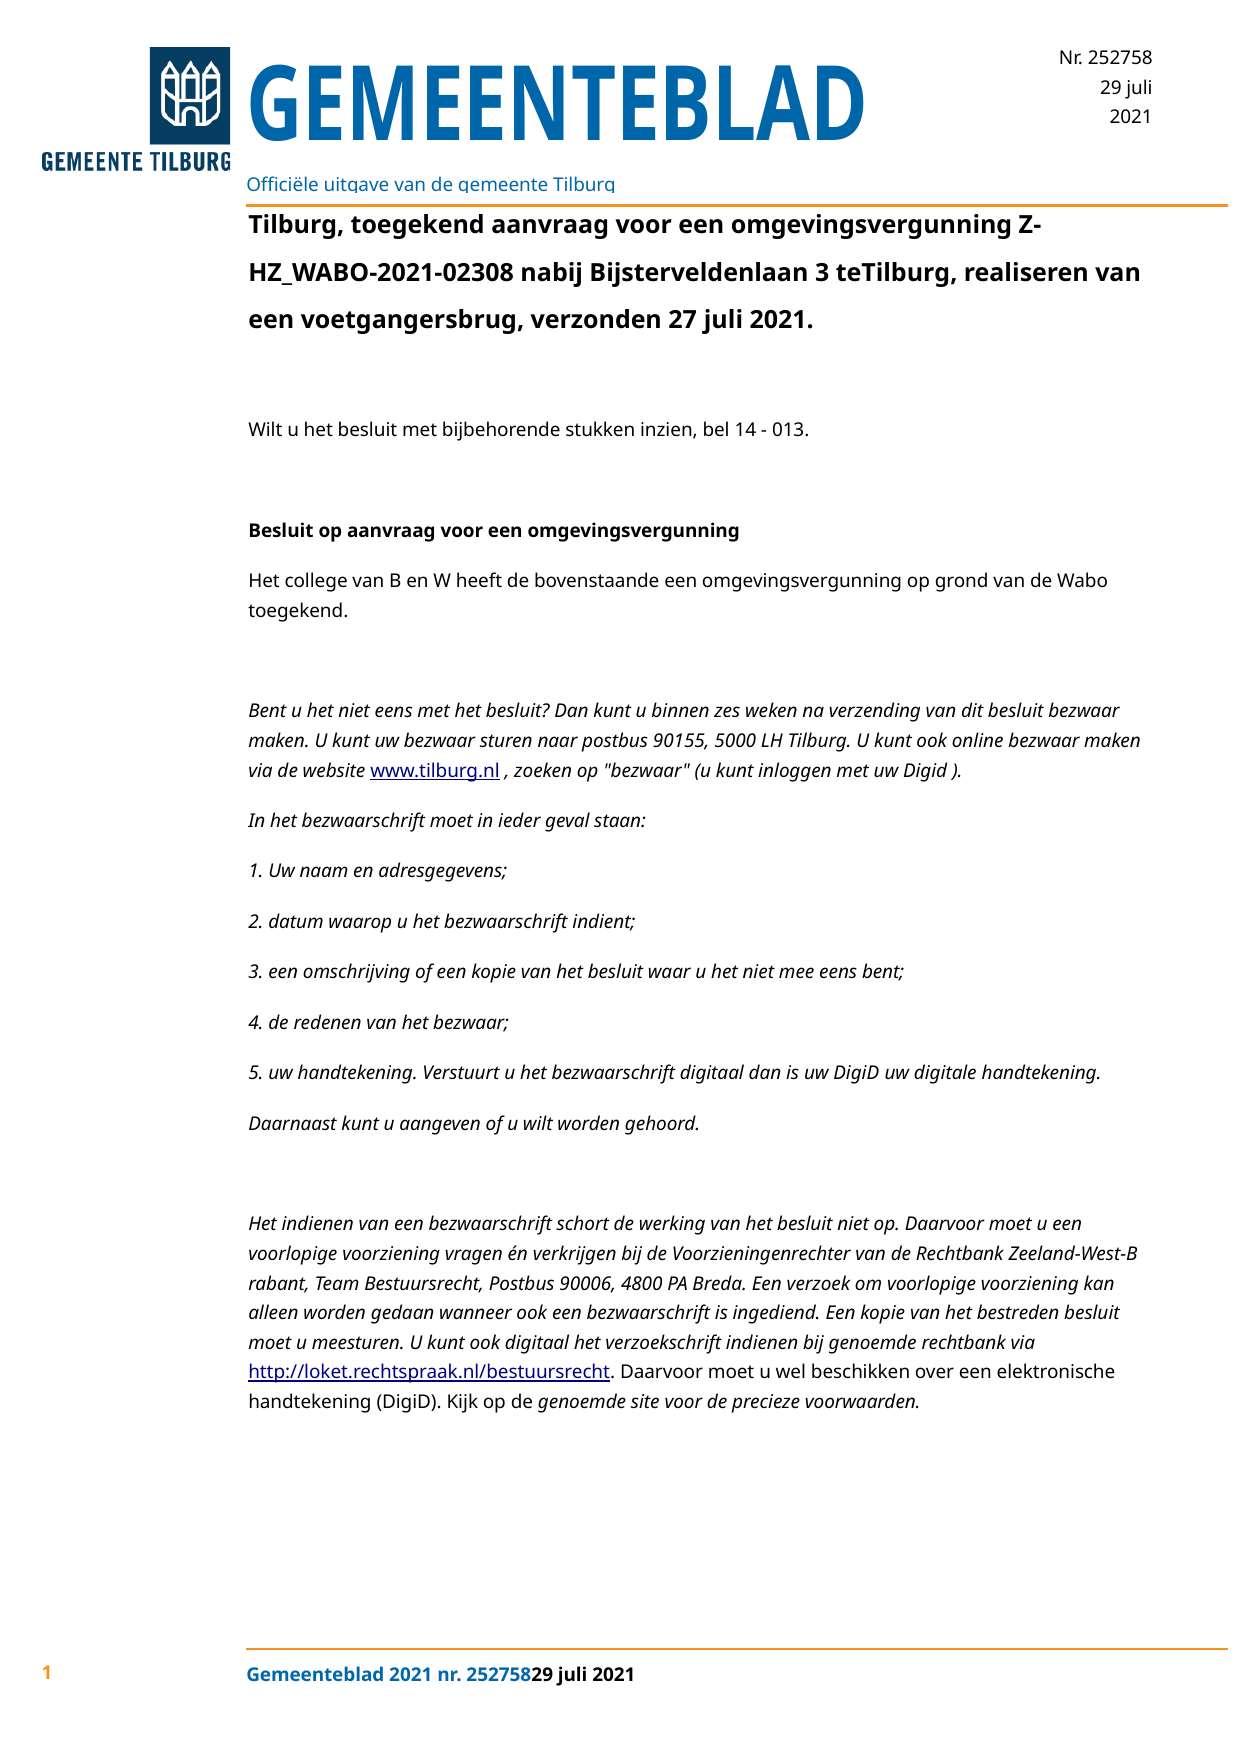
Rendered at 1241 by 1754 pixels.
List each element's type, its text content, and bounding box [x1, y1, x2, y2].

text Tilburg, toegekend aanvraag voor een omgevingsvergunning Z-HZ_WABO-2021-02308 nabij Bijsterveldenlaan 3 teTilburg, realiseren van een voetgangersbrug, verzonden 27 juli 2021. [248, 207, 1152, 336]
text Bent u het niet eens met het besluit? Dan kunt u binnen zes weken na verzending van dit besluit bezwaar maken. U kunt uw bezwaar sturen naar postbus 90155, 5000 LH Tilburg. U kunt ook online bezwaar maken via de website www.tilburg.nl , zoeken op "bezwaar" (u kunt inloggen met uw Digid ). [248, 698, 1152, 782]
text 2. datum waarop u het bezwaarschrift indient; [248, 908, 1152, 934]
text Het college van B en W heeft de bovenstaande een omgevingsvergunning op grond van de Wabo toegekend. [248, 567, 1152, 622]
text 1. Uw naam en adresgegevens; [248, 858, 1152, 883]
picture [41, 47, 231, 172]
text 5. uw handtekening. Verstuurt u het bezwaarschrift digitaal dan is uw DigiD uw digitale handtekening. [248, 1059, 1152, 1085]
text Het indienen van een bezwaarschrift schort de werking van het besluit niet op. Daarvoor moet u een voorlopige voorziening vragen én verkrijgen bij de Voorzieningenrechter van de Rechtbank Zeeland-West-B rabant, Team Bestuursrecht, Postbus 90006, 4800 PA Breda. Een verzoek om voorlopige voorziening kan alleen worden gedaan wanneer ook een bezwaarschrift is ingediend. Een kopie van het bestreden besluit moet u meesturen. U kunt ook digitaal het verzoekschrift indienen bij genoemde rechtbank via http://loket.rechtspraak.nl/bestuursrecht. Daarvoor moet u wel beschikken over een elektronische handtekening (DigiD). Kijk op de genoemde site voor de precieze voorwaarden. [248, 1211, 1152, 1414]
text Daarnaast kunt u aangeven of u wilt worden gehoord. [248, 1110, 1152, 1135]
text Wilt u het besluit met bijbehorende stukken inzien, bel 14 - 013. [248, 416, 1152, 442]
text Besluit op aanvraag voor een omgevingsvergunning [248, 517, 1152, 542]
text In het bezwaarschrift moet in ieder geval staan: [248, 807, 1152, 833]
text 3. een omschrijving of een kopie van het besluit waar u het niet mee eens bent; [248, 958, 1152, 984]
text 4. de redenen van het bezwaar; [248, 1009, 1152, 1034]
